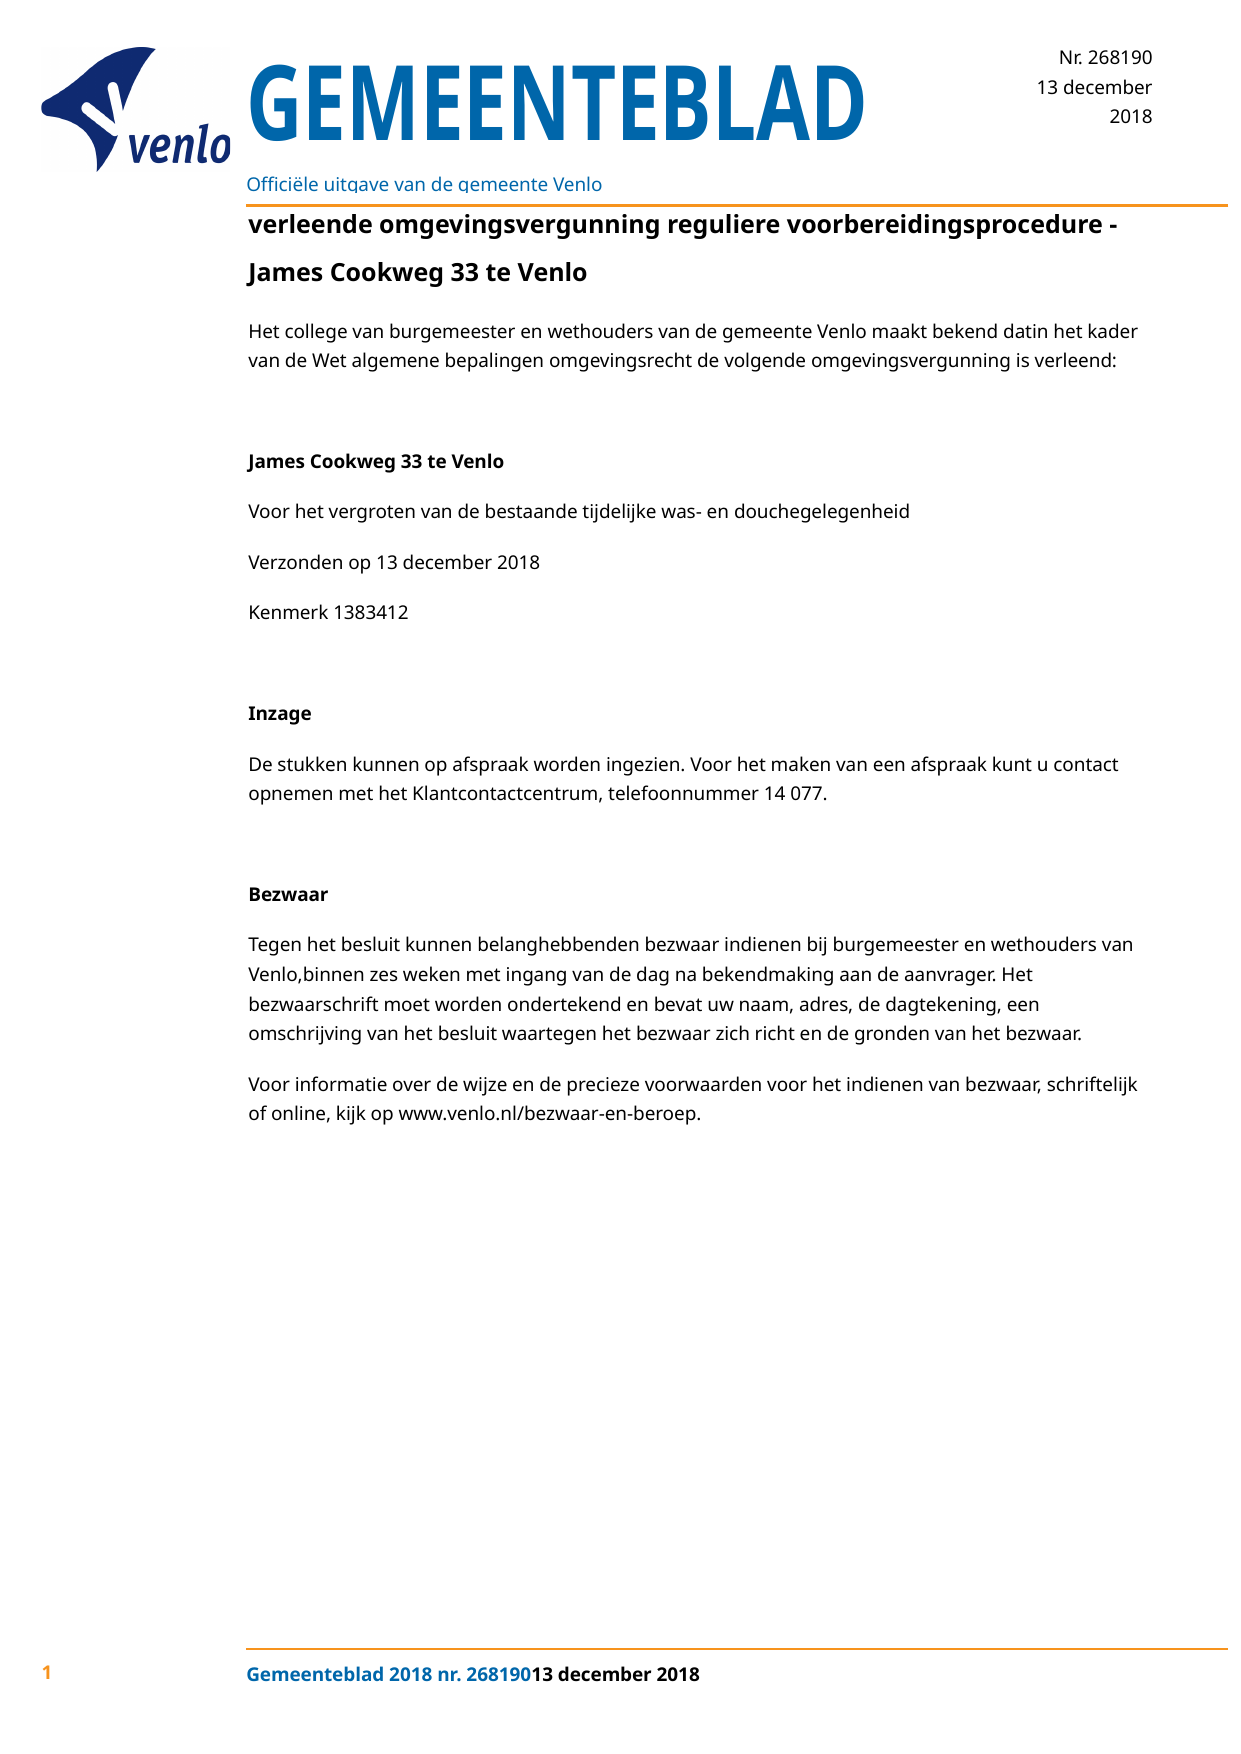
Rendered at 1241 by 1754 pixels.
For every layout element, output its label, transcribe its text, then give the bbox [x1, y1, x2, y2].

text James Cookweg 33 te Venlo [248, 448, 1152, 474]
text Inzage [248, 700, 1152, 726]
text Voor het vergroten van de bestaande tijdelijke was- en douchegelegenheid [248, 499, 1152, 524]
text Voor informatie over de wijze en de precieze voorwaarden voor het indienen van bezwaar, schriftelijk of online, kijk op www.venlo.nl/bezwaar-en-beroep. [248, 1071, 1152, 1126]
picture [41, 47, 231, 172]
text Kenmerk 1383412 [248, 599, 1152, 625]
text Verzonden op 13 december 2018 [248, 549, 1152, 575]
text Bezwaar [248, 881, 1152, 907]
text verleende omgevingsvergunning reguliere voorbereidingsprocedure - James Cookweg 33 te Venlo [248, 207, 1152, 288]
text Het college van burgemeester en wethouders van de gemeente Venlo maakt bekend datin het kader van de Wet algemene bepalingen omgevingsrecht de volgende omgevingsvergunning is verleend: [248, 318, 1152, 373]
text Tegen het besluit kunnen belanghebbenden bezwaar indienen bij burgemeester en wethouders van Venlo,binnen zes weken met ingang van de dag na bekendmaking aan de aanvrager. Het bezwaarschrift moet worden ondertekend en bevat uw naam, adres, de dagtekening, een omschrijving van het besluit waartegen het bezwaar zich richt en de gronden van het bezwaar. [248, 932, 1152, 1046]
text De stukken kunnen op afspraak worden ingezien. Voor het maken van een afspraak kunt u contact opnemen met het Klantcontactcentrum, telefoonnummer 14 077. [248, 751, 1152, 806]
